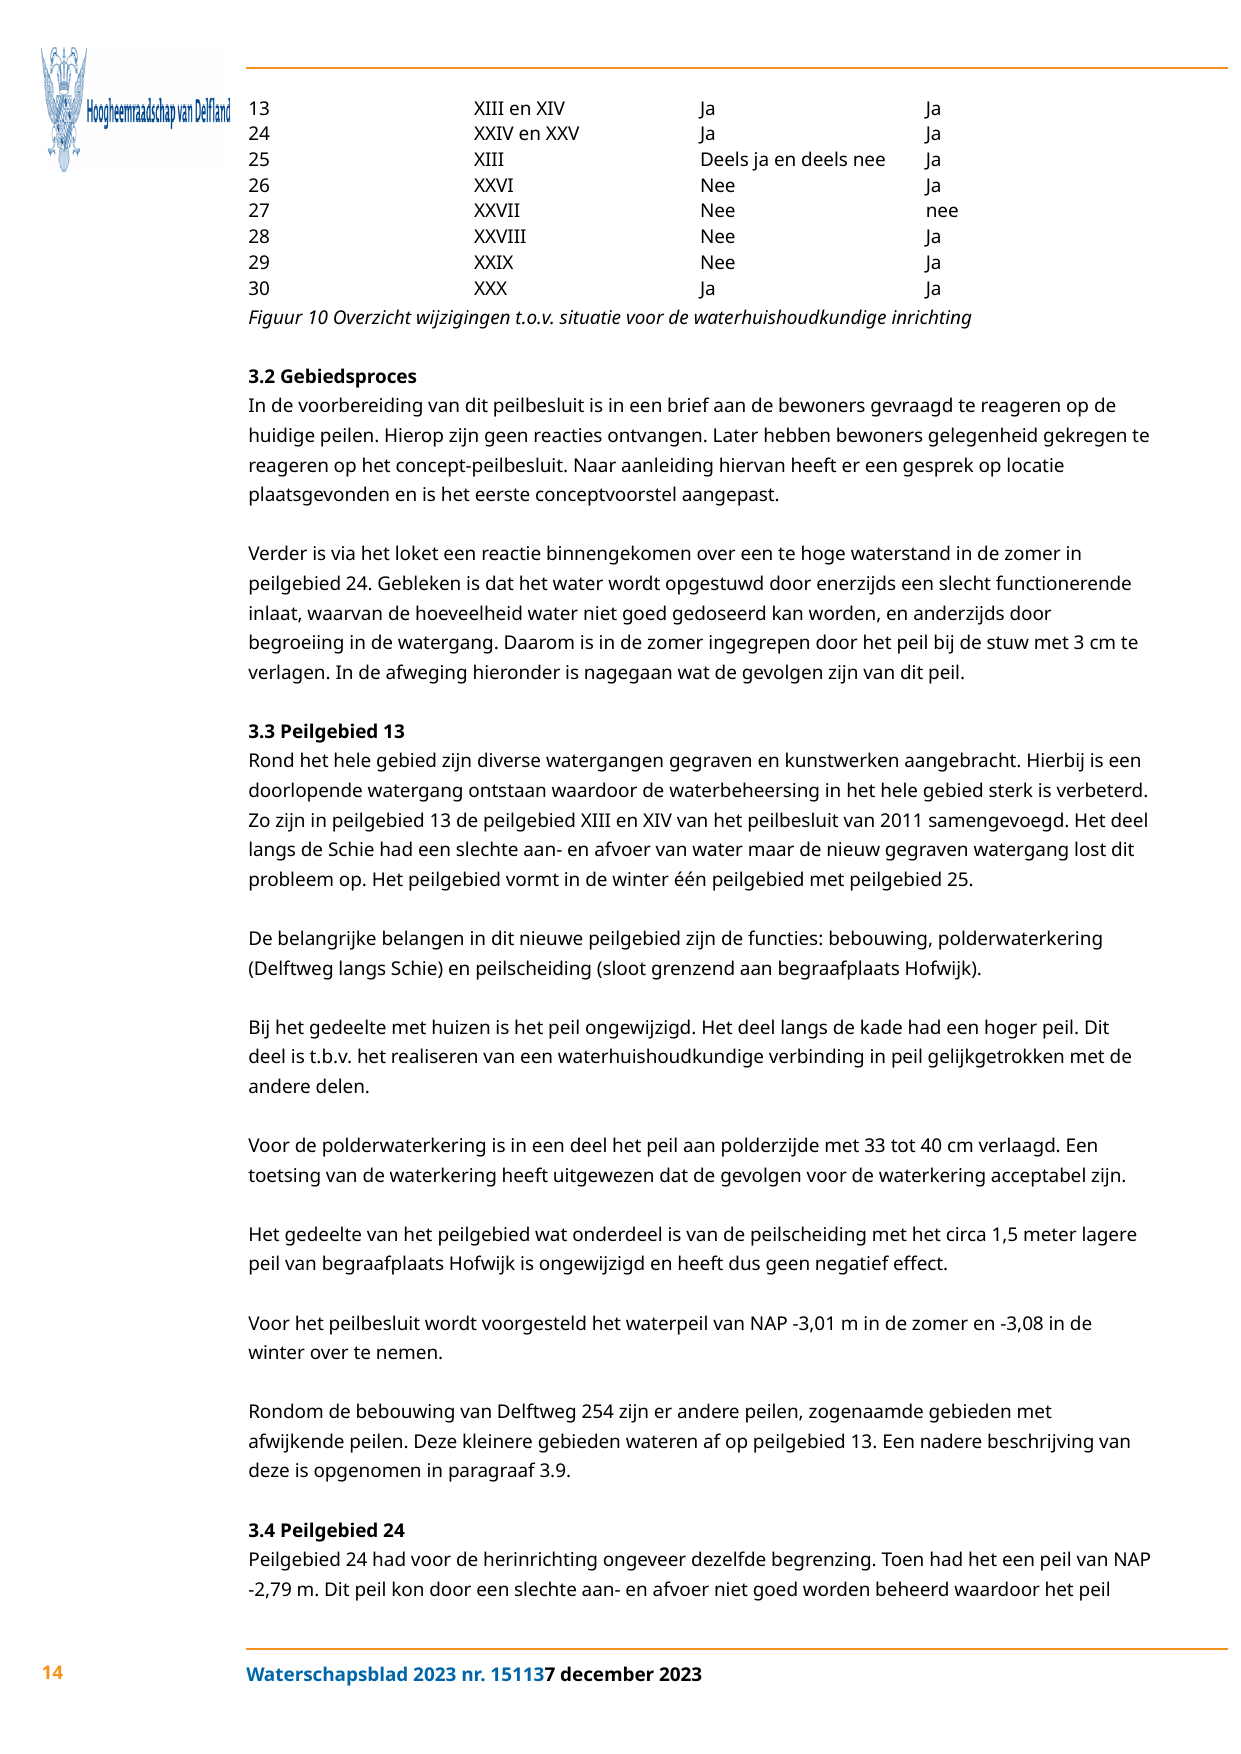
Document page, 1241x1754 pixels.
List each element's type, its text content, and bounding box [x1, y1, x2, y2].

table_cell Deels ja en deels nee [700, 146, 926, 172]
table_cell nee [926, 198, 1152, 223]
table_cell 24 [248, 121, 474, 146]
text 3.2 Gebiedsproces [248, 363, 1152, 389]
table_cell XIII [474, 146, 700, 172]
table_cell Ja [700, 121, 926, 146]
table_cell XXIV en XXV [474, 121, 700, 146]
text Voor de polderwaterkering is in een deel het peil aan polderzijde met 33 tot 40 cm verlaagd. Een toetsing van de waterkering heeft uitgewezen dat de gevolgen voor de waterkering acceptabel zijn. [248, 1132, 1152, 1187]
table_cell 30 [248, 275, 474, 301]
table_cell Nee [700, 249, 926, 275]
table_cell Nee [700, 198, 926, 223]
picture [41, 47, 231, 172]
table_cell Nee [700, 172, 926, 198]
table_cell Nee [700, 224, 926, 249]
text Verder is via het loket een reactie binnengekomen over een te hoge waterstand in de zomer in peilgebied 24. Gebleken is dat het water wordt opgestuwd door enerzijds een slecht functionerende inlaat, waarvan de hoeveelheid water niet goed gedoseerd kan worden, en anderzijds door begroeiing in de watergang. Daarom is in de zomer ingegrepen door het peil bij de stuw met 3 cm te verlagen. In de afweging hieronder is nagegaan wat de gevolgen zijn van dit peil. [248, 541, 1152, 684]
table_cell Ja [700, 275, 926, 301]
table_cell Ja [926, 172, 1152, 198]
text Bij het gedeelte met huizen is het peil ongewijzigd. Het deel langs de kade had een hoger peil. Dit deel is t.b.v. het realiseren van een waterhuishoudkundige verbinding in peil gelijkgetrokken met de andere delen. [248, 1014, 1152, 1099]
text Rondom de bebouwing van Delftweg 254 zijn er andere peilen, zogenaamde gebieden met afwijkende peilen. Deze kleinere gebieden wateren af op peilgebied 13. Een nadere beschrijving van deze is opgenomen in paragraaf 3.9. [248, 1398, 1152, 1483]
text Peilgebied 24 had voor de herinrichting ongeveer dezelfde begrenzing. Toen had het een peil van NAP -2,79 m. Dit peil kon door een slechte aan- en afvoer niet goed worden beheerd waardoor het peil [248, 1546, 1152, 1602]
text Het gedeelte van het peilgebied wat onderdeel is van de peilscheiding met het circa 1,5 meter lagere peil van begraafplaats Hofwijk is ongewijzigd en heeft dus geen negatief effect. [248, 1221, 1152, 1276]
table_cell XXVI [474, 172, 700, 198]
text In de voorbereiding van dit peilbesluit is in een brief aan de bewoners gevraagd te reageren op de huidige peilen. Hierop zijn geen reacties ontvangen. Later hebben bewoners gelegenheid gekregen te reageren op het concept-peilbesluit. Naar aanleiding hiervan heeft er een gesprek op locatie plaatsgevonden en is het eerste conceptvoorstel aangepast. [248, 393, 1152, 507]
text Figuur 10 Overzicht wijzigingen t.o.v. situatie voor de waterhuishoudkundige inrichting [248, 304, 1152, 329]
text 3.4 Peilgebied 24 [248, 1517, 1152, 1542]
table_cell 26 [248, 172, 474, 198]
table_cell Ja [926, 121, 1152, 146]
table_cell 25 [248, 146, 474, 172]
table_cell 29 [248, 249, 474, 275]
table_cell XXVII [474, 198, 700, 223]
table_cell XIII en XIV [474, 95, 700, 121]
table_cell 27 [248, 198, 474, 223]
table_cell 13 [248, 95, 474, 121]
table_cell Ja [926, 224, 1152, 249]
table_cell Ja [926, 95, 1152, 121]
table_cell 28 [248, 224, 474, 249]
table_cell XXVIII [474, 224, 700, 249]
text De belangrijke belangen in dit nieuwe peilgebied zijn de functies: bebouwing, polderwaterkering (Delftweg langs Schie) en peilscheiding (sloot grenzend aan begraafplaats Hofwijk). [248, 925, 1152, 980]
table_cell XXIX [474, 249, 700, 275]
table_cell Ja [700, 95, 926, 121]
text Rond het hele gebied zijn diverse watergangen gegraven en kunstwerken aangebracht. Hierbij is een doorlopende watergang ontstaan waardoor de waterbeheersing in het hele gebied sterk is verbeterd. Zo zijn in peilgebied 13 de peilgebied XIII en XIV van het peilbesluit van 2011 samengevoegd. Het deel langs de Schie had een slechte aan- en afvoer van water maar de nieuw gegraven watergang lost dit probleem op. Het peilgebied vormt in de winter één peilgebied met peilgebied 25. [248, 748, 1152, 892]
table_cell Ja [926, 146, 1152, 172]
text 3.3 Peilgebied 13 [248, 718, 1152, 744]
table_cell Ja [926, 249, 1152, 275]
table_cell Ja [926, 275, 1152, 301]
table_cell XXX [474, 275, 700, 301]
text Voor het peilbesluit wordt voorgesteld het waterpeil van NAP -3,01 m in de zomer en -3,08 in de winter over te nemen. [248, 1310, 1152, 1365]
